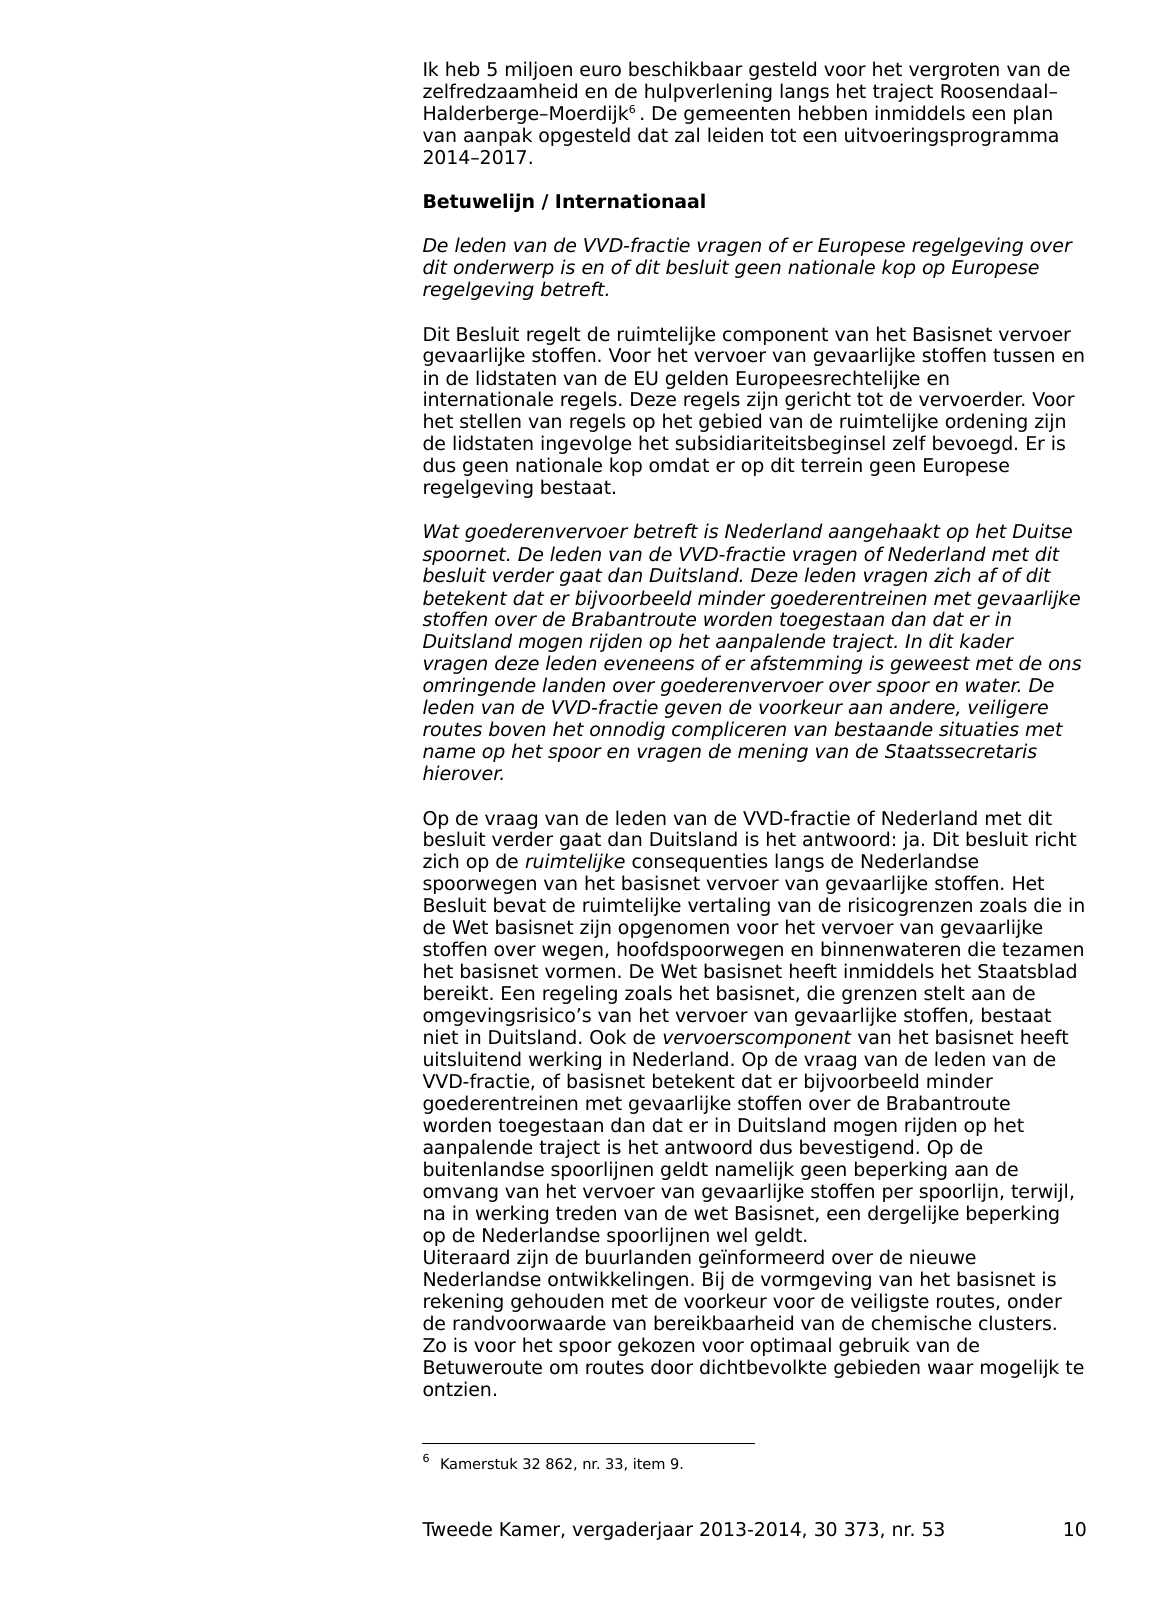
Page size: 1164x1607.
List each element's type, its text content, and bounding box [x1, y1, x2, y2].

text Ik heb 5 miljoen euro beschikbaar gesteld voor het vergroten van de zelfredzaamheid en de hulpverlening langs het traject Roosendaal–Halderberge–Moerdijk. De gemeenten hebben inmiddels een plan van aanpak opgesteld dat zal leiden tot een uitvoeringsprogramma 2014–2017. [422, 59, 1087, 169]
text Wat goederenvervoer betreft is Nederland aangehaakt op het Duitse spoornet. De leden van de VVD-fractie vragen of Nederland met dit besluit verder gaat dan Duitsland. Deze leden vragen zich af of dit betekent dat er bijvoorbeeld minder goederentreinen met gevaarlijke stoffen over de Brabantroute worden toegestaan dan dat er in Duitsland mogen rijden op het aanpalende traject. In dit kader vragen deze leden eveneens of er afstemming is geweest met de ons omringende landen over goederenvervoer over spoor en water. De leden van de VVD-fractie geven de voorkeur aan andere, veiligere routes boven het onnodig compliceren van bestaande situaties met name op het spoor en vragen de mening van de Staatssecretaris hierover. [422, 521, 1087, 785]
text De leden van de VVD-fractie vragen of er Europese regelgeving over dit onderwerp is en of dit besluit geen nationale kop op Europese regelgeving betreft. [422, 235, 1087, 301]
subtitle Betuwelijn / Internationaal [422, 191, 1087, 213]
text Op de vraag van de leden van de VVD-fractie of Nederland met dit besluit verder gaat dan Duitsland is het antwoord: ja. Dit besluit richt zich op de ruimtelijke consequenties langs de Nederlandse spoorwegen van het basisnet vervoer van gevaarlijke stoffen. Het Besluit bevat de ruimtelijke vertaling van de risicogrenzen zoals die in de Wet basisnet zijn opgenomen voor het vervoer van gevaarlijke stoffen over wegen, hoofdspoorwegen en binnenwateren die tezamen het basisnet vormen. De Wet basisnet heeft inmiddels het Staatsblad bereikt. Een regeling zoals het basisnet, die grenzen stelt aan de omgevingsrisico’s van het vervoer van gevaarlijke stoffen, bestaat niet in Duitsland. Ook de vervoerscomponent van het basisnet heeft uitsluitend werking in Nederland. Op de vraag van de leden van de VVD-fractie, of basisnet betekent dat er bijvoorbeeld minder goederentreinen met gevaarlijke stoffen over de Brabantroute worden toegestaan dan dat er in Duitsland mogen rijden op het aanpalende traject is het antwoord dus bevestigend. Op de buitenlandse spoorlijnen geldt namelijk geen beperking aan de omvang van het vervoer van gevaarlijke stoffen per spoorlijn, terwijl, na in werking treden van de wet Basisnet, een dergelijke beperking op de Nederlandse spoorlijnen wel geldt. [422, 807, 1087, 1247]
text Uiteraard zijn de buurlanden geïnformeerd over de nieuwe Nederlandse ontwikkelingen. Bij de vormgeving van het basisnet is rekening gehouden met de voorkeur voor de veiligste routes, onder de randvoorwaarde van bereikbaarheid van de chemische clusters. Zo is voor het spoor gekozen voor optimaal gebruik van de Betuweroute om routes door dichtbevolkte gebieden waar mogelijk te ontzien. [422, 1247, 1087, 1401]
text Dit Besluit regelt de ruimtelijke component van het Basisnet vervoer gevaarlijke stoffen. Voor het vervoer van gevaarlijke stoffen tussen en in de lidstaten van de EU gelden Europeesrechtelijke en internationale regels. Deze regels zijn gericht tot de vervoerder. Voor het stellen van regels op het gebied van de ruimtelijke ordening zijn de lidstaten ingevolge het subsidiariteitsbeginsel zelf bevoegd. Er is dus geen nationale kop omdat er op dit terrein geen Europese regelgeving bestaat. [422, 323, 1087, 499]
text Kamerstuk 32 862, nr. 33, item 9. [422, 1452, 1087, 1474]
